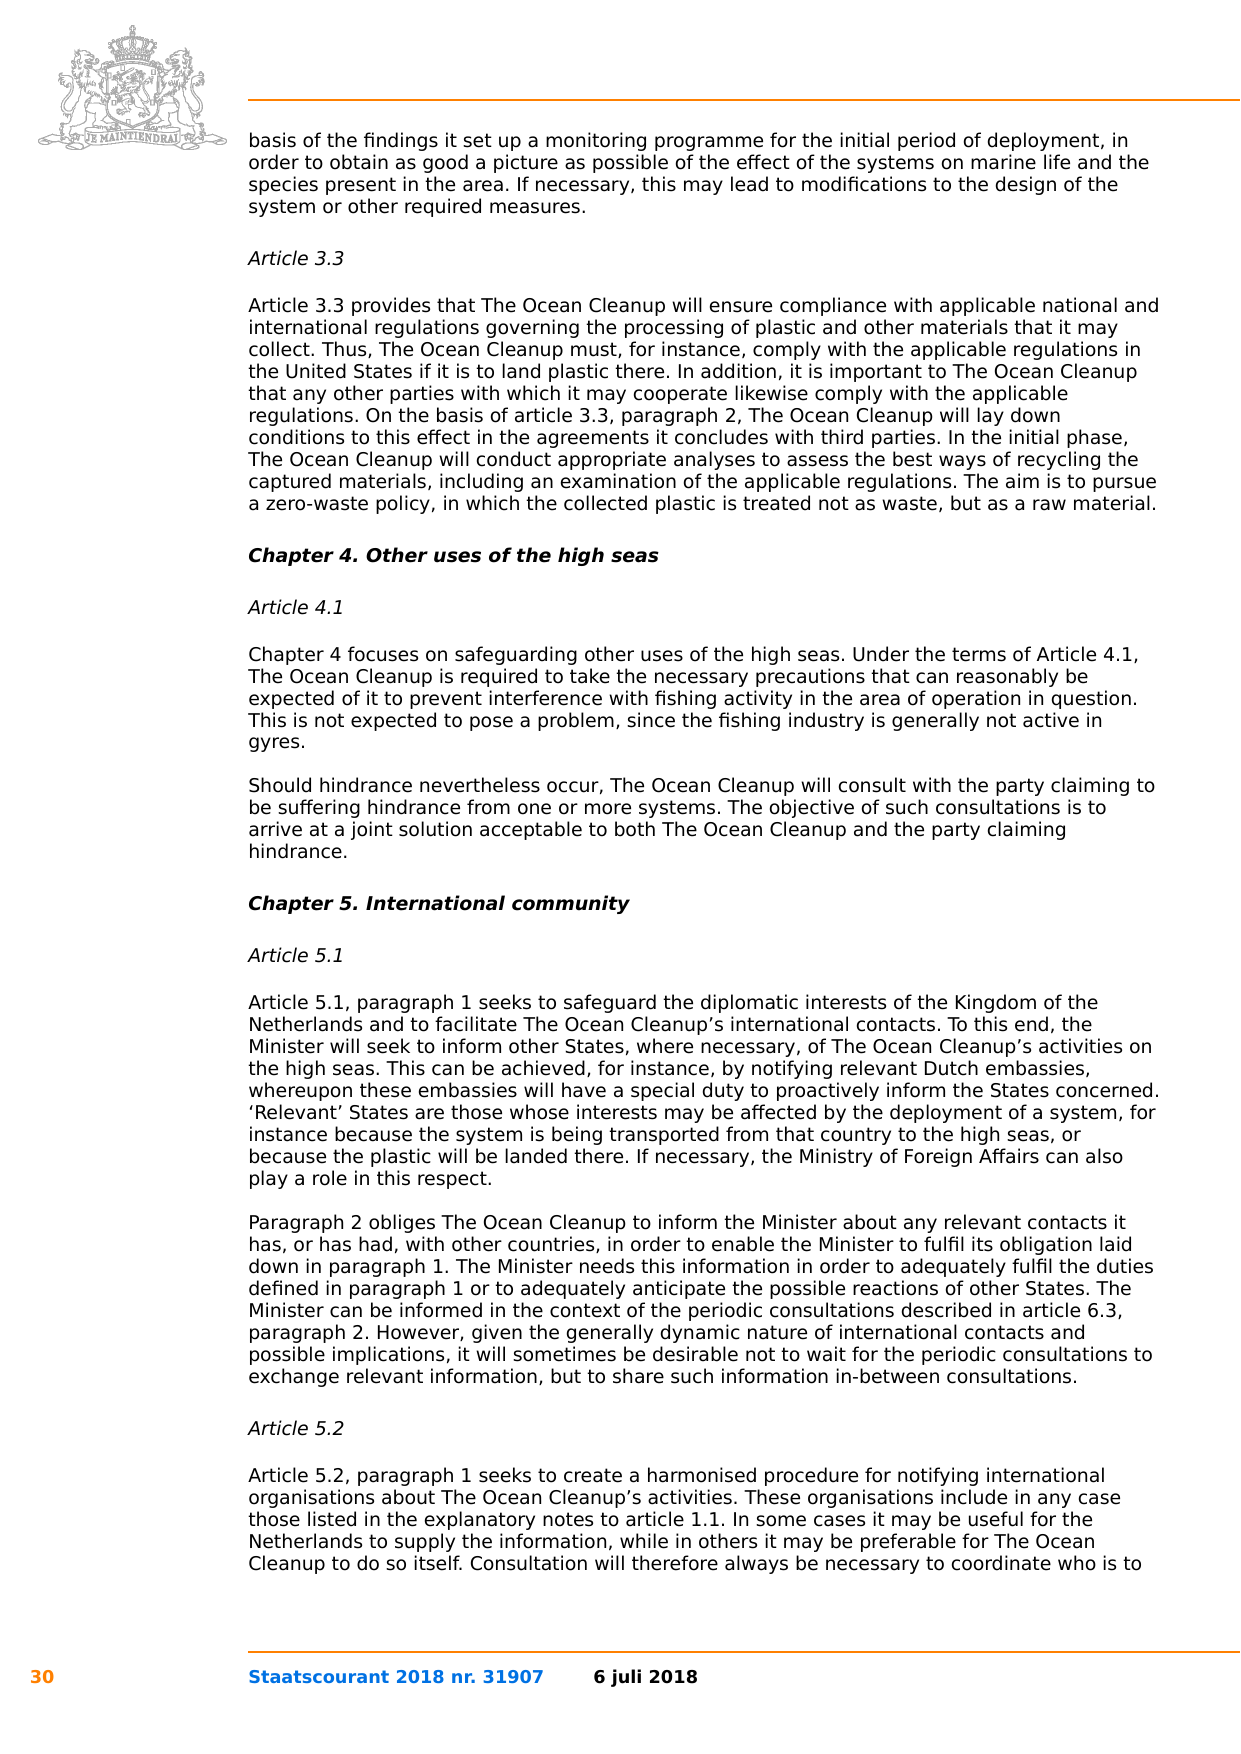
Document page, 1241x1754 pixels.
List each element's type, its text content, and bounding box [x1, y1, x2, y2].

subtitle Chapter 5. International community [248, 893, 1163, 915]
picture [38, 25, 227, 150]
subtitle Article 5.1 [248, 945, 1163, 967]
text basis of the findings it set up a monitoring programme for the initial period of deployment, in order to obtain as good a picture as possible of the effect of the systems on marine life and the species present in the area. If necessary, this may lead to modifications to the design of the system or other required measures. [248, 130, 1163, 218]
text Should hindrance nevertheless occur, The Ocean Cleanup will consult with the party claiming to be suffering hindrance from one or more systems. The objective of such consultations is to arrive at a joint solution acceptable to both The Ocean Cleanup and the party claiming hindrance. [248, 775, 1163, 863]
text Paragraph 2 obliges The Ocean Cleanup to inform the Minister about any relevant contacts it has, or has had, with other countries, in order to enable the Minister to fulfil its obligation laid down in paragraph 1. The Minister needs this information in order to adequately fulfil the duties defined in paragraph 1 or to adequately anticipate the possible reactions of other States. The Minister can be informed in the context of the periodic consultations described in article 6.3, paragraph 2. However, given the generally dynamic nature of international contacts and possible implications, it will sometimes be desirable not to wait for the periodic consultations to exchange relevant information, but to share such information in-between consultations. [248, 1212, 1163, 1388]
text Article 5.1, paragraph 1 seeks to safeguard the diplomatic interests of the Kingdom of the Netherlands and to facilitate The Ocean Cleanup’s international contacts. To this end, the Minister will seek to inform other States, where necessary, of The Ocean Cleanup’s activities on the high seas. This can be achieved, for instance, by notifying relevant Dutch embassies, whereupon these embassies will have a special duty to proactively inform the States concerned. ‘Relevant’ States are those whose interests may be affected by the deployment of a system, for instance because the system is being transported from that country to the high seas, or because the plastic will be landed there. If necessary, the Ministry of Foreign Affairs can also play a role in this respect. [248, 992, 1163, 1190]
text Chapter 4 focuses on safeguarding other uses of the high seas. Under the terms of Article 4.1, The Ocean Cleanup is required to take the necessary precautions that can reasonably be expected of it to prevent interference with fishing activity in the area of operation in question. This is not expected to pose a problem, since the fishing industry is generally not active in gyres. [248, 643, 1163, 753]
subtitle Article 3.3 [248, 248, 1163, 270]
subtitle Article 5.2 [248, 1418, 1163, 1440]
text Article 5.2, paragraph 1 seeks to create a harmonised procedure for notifying international organisations about The Ocean Cleanup’s activities. These organisations include in any case those listed in the explanatory notes to article 1.1. In some cases it may be useful for the Netherlands to supply the information, while in others it may be preferable for The Ocean Cleanup to do so itself. Consultation will therefore always be necessary to coordinate who is to [248, 1465, 1163, 1574]
subtitle Chapter 4. Other uses of the high seas [248, 544, 1163, 567]
text Article 3.3 provides that The Ocean Cleanup will ensure compliance with applicable national and international regulations governing the processing of plastic and other materials that it may collect. Thus, The Ocean Cleanup must, for instance, comply with the applicable regulations in the United States if it is to land plastic there. In addition, it is important to The Ocean Cleanup that any other parties with which it may cooperate likewise comply with the applicable regulations. On the basis of article 3.3, paragraph 2, The Ocean Cleanup will lay down conditions to this effect in the agreements it concludes with third parties. In the initial phase, The Ocean Cleanup will conduct appropriate analyses to assess the best ways of recycling the captured materials, including an examination of the applicable regulations. The aim is to pursue a zero-waste policy, in which the collected plastic is treated not as waste, but as a raw material. [248, 295, 1163, 514]
subtitle Article 4.1 [248, 597, 1163, 618]
